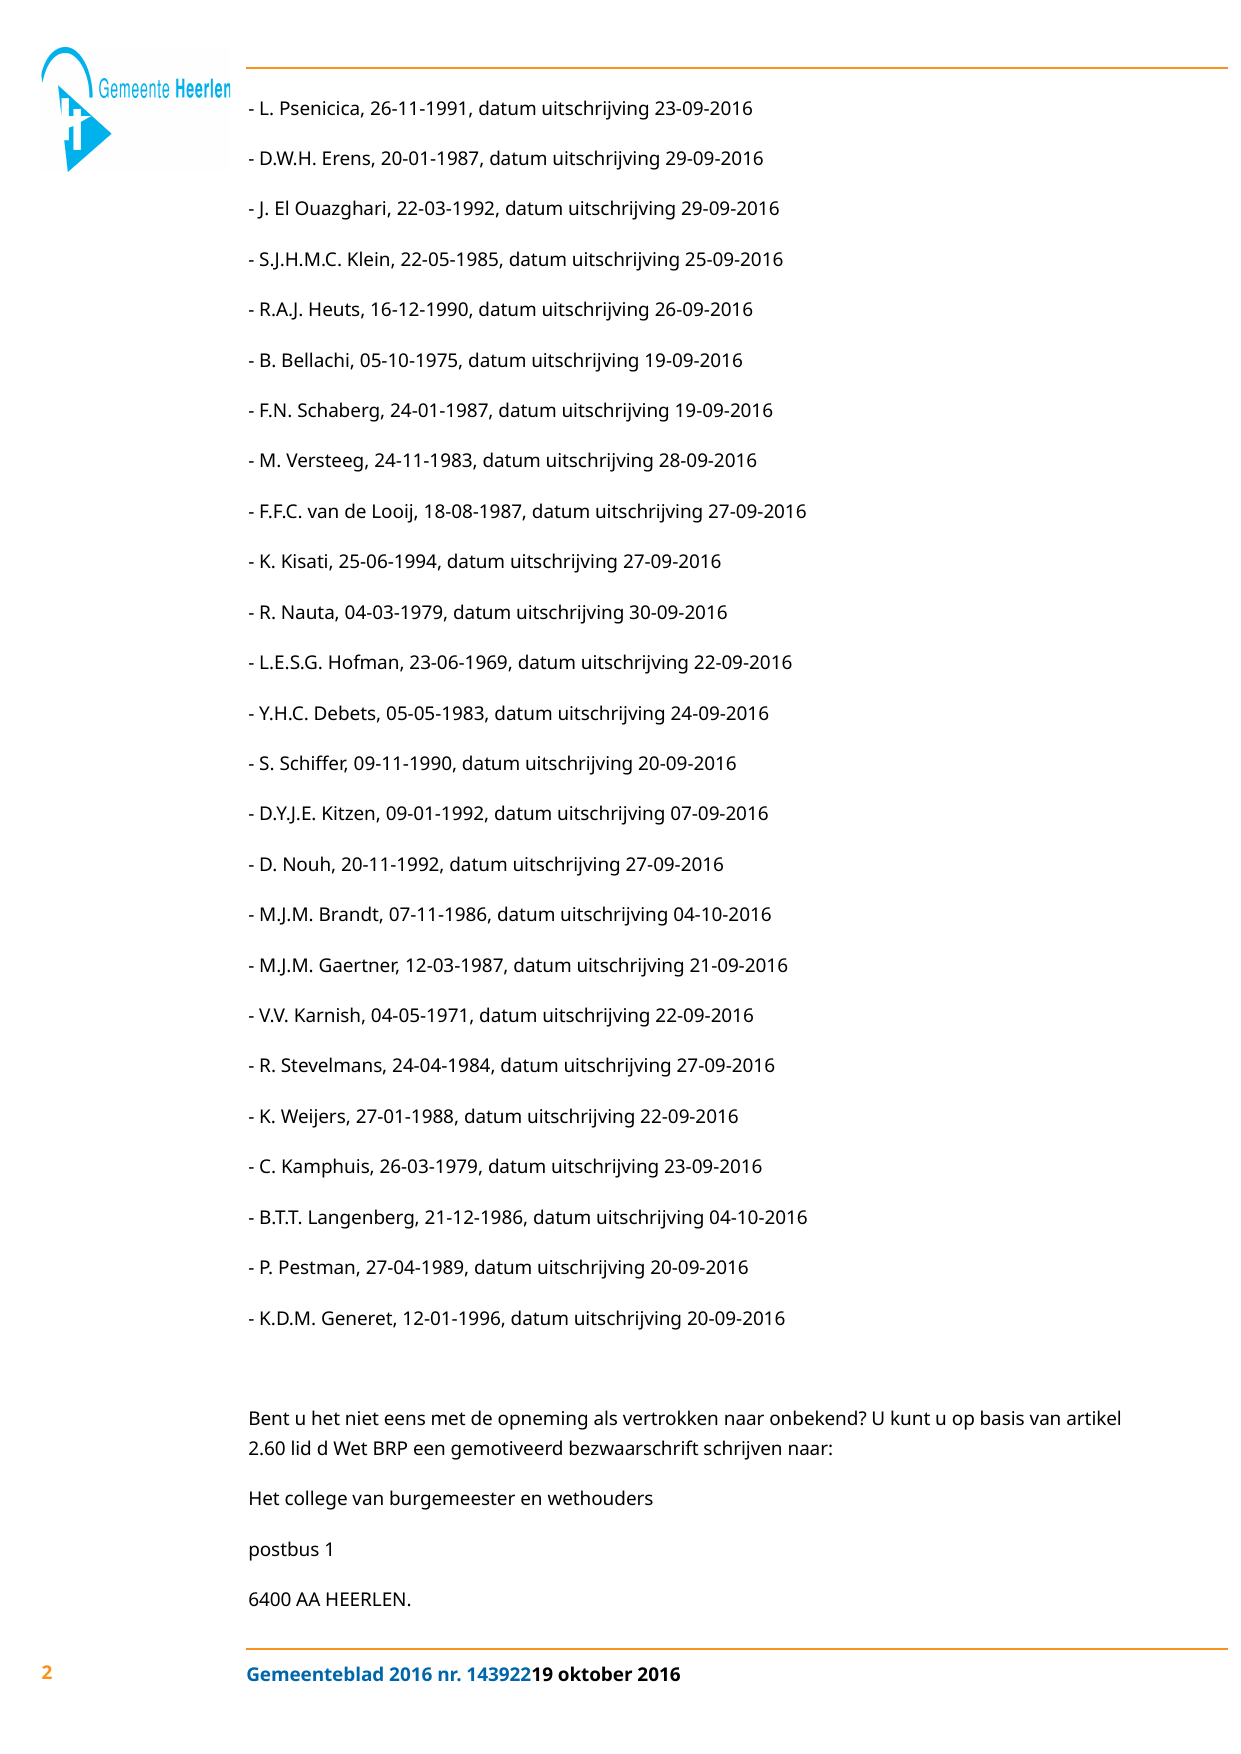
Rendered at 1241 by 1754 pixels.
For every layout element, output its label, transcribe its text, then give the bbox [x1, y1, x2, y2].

text - Y.H.C. Debets, 05-05-1983, datum uitschrijving 24-09-2016 [248, 700, 1152, 726]
text - S.J.H.M.C. Klein, 22-05-1985, datum uitschrijving 25-09-2016 [248, 246, 1152, 272]
text - M.J.M. Gaertner, 12-03-1987, datum uitschrijving 21-09-2016 [248, 952, 1152, 978]
text - S. Schiffer, 09-11-1990, datum uitschrijving 20-09-2016 [248, 750, 1152, 776]
text - K.D.M. Generet, 12-01-1996, datum uitschrijving 20-09-2016 [248, 1305, 1152, 1331]
text - K. Weijers, 27-01-1988, datum uitschrijving 22-09-2016 [248, 1103, 1152, 1129]
text - M. Versteeg, 24-11-1983, datum uitschrijving 28-09-2016 [248, 448, 1152, 473]
picture [41, 47, 58, 70]
text - B. Bellachi, 05-10-1975, datum uitschrijving 19-09-2016 [248, 347, 1152, 373]
text - L. Psenicica, 26-11-1991, datum uitschrijving 23-09-2016 [248, 95, 1152, 121]
text - R. Nauta, 04-03-1979, datum uitschrijving 30-09-2016 [248, 599, 1152, 625]
text - B.T.T. Langenberg, 21-12-1986, datum uitschrijving 04-10-2016 [248, 1204, 1152, 1230]
text - L.E.S.G. Hofman, 23-06-1969, datum uitschrijving 22-09-2016 [248, 649, 1152, 675]
picture [41, 47, 231, 172]
text - D.Y.J.E. Kitzen, 09-01-1992, datum uitschrijving 07-09-2016 [248, 801, 1152, 826]
text - D. Nouh, 20-11-1992, datum uitschrijving 27-09-2016 [248, 851, 1152, 877]
text - C. Kamphuis, 26-03-1979, datum uitschrijving 23-09-2016 [248, 1153, 1152, 1179]
text - F.F.C. van de Looij, 18-08-1987, datum uitschrijving 27-09-2016 [248, 498, 1152, 524]
text - V.V. Karnish, 04-05-1971, datum uitschrijving 22-09-2016 [248, 1002, 1152, 1028]
text - M.J.M. Brandt, 07-11-1986, datum uitschrijving 04-10-2016 [248, 901, 1152, 927]
text - P. Pestman, 27-04-1989, datum uitschrijving 20-09-2016 [248, 1254, 1152, 1280]
text 6400 AA HEERLEN. [248, 1586, 1152, 1612]
text - D.W.H. Erens, 20-01-1987, datum uitschrijving 29-09-2016 [248, 145, 1152, 171]
text Bent u het niet eens met de opneming als vertrokken naar onbekend? U kunt u op basis van artikel 2.60 lid d Wet BRP een gemotiveerd bezwaarschrift schrijven naar: [248, 1406, 1152, 1461]
text Het college van burgemeester en wethouders [248, 1486, 1152, 1511]
text - K. Kisati, 25-06-1994, datum uitschrijving 27-09-2016 [248, 548, 1152, 574]
text - F.N. Schaberg, 24-01-1987, datum uitschrijving 19-09-2016 [248, 397, 1152, 423]
text postbus 1 [248, 1536, 1152, 1562]
text - R.A.J. Heuts, 16-12-1990, datum uitschrijving 26-09-2016 [248, 296, 1152, 322]
text - R. Stevelmans, 24-04-1984, datum uitschrijving 27-09-2016 [248, 1053, 1152, 1078]
text - J. El Ouazghari, 22-03-1992, datum uitschrijving 29-09-2016 [248, 196, 1152, 221]
